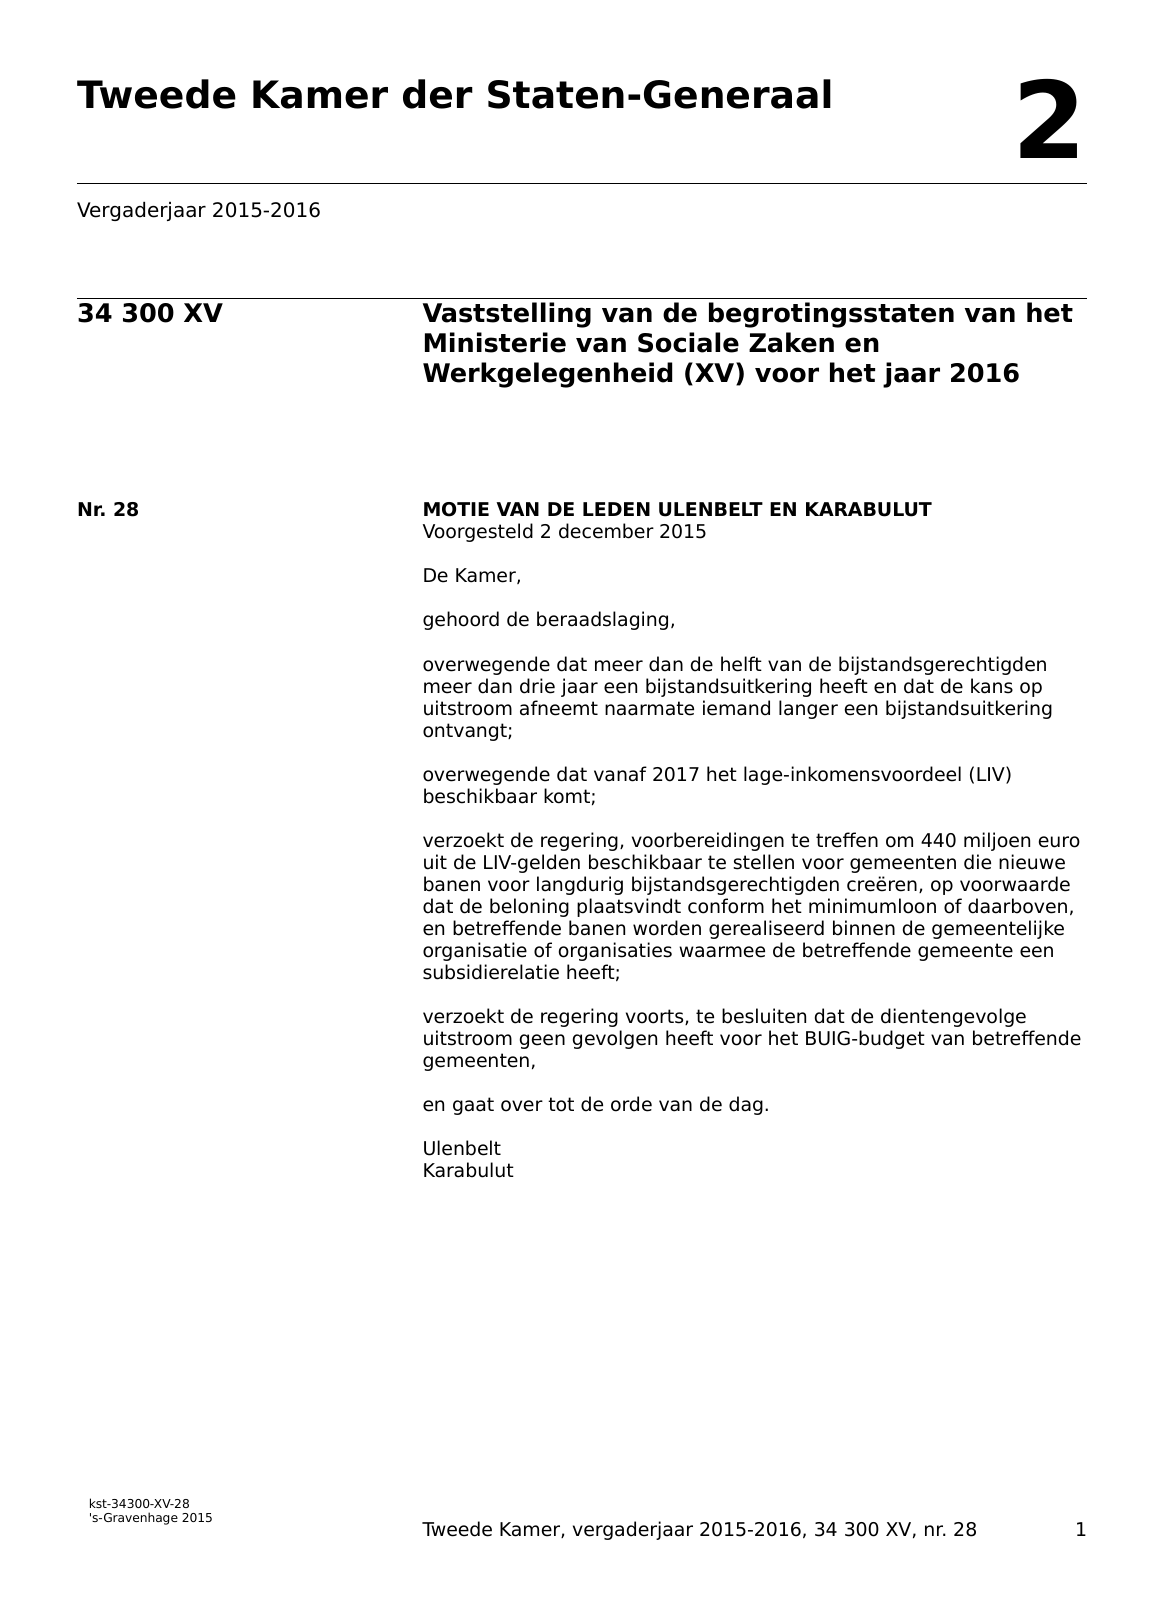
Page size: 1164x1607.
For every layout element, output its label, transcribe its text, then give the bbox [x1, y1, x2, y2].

text Ulenbelt [422, 1138, 1087, 1160]
text Karabulut [422, 1160, 1087, 1182]
text overwegende dat vanaf 2017 het lage-inkomensvoordeel (LIV) beschikbaar komt; [422, 764, 1087, 808]
text verzoekt de regering voorts, te besluiten dat de dientengevolge uitstroom geen gevolgen heeft voor het BUIG-budget van betreffende gemeenten, [422, 1006, 1087, 1072]
text Voorgesteld 2 december 2015 [422, 521, 1087, 543]
table_cell Vergaderjaar 2015-2016 [77, 184, 1087, 298]
table_header Tweede Kamer der Staten-Generaal [77, 59, 886, 183]
text De Kamer, [422, 565, 1087, 587]
text kst-34300-XV-28 [88, 1497, 323, 1511]
text en gaat over tot de orde van de dag. [422, 1094, 1087, 1116]
text overwegende dat meer dan de helft van de bijstandsgerechtigden meer dan drie jaar een bijstandsuitkering heeft en dat de kans op uitstroom afneemt naarmate iemand langer een bijstandsuitkering ontvangt; [422, 653, 1087, 741]
table_header 2 [886, 59, 1087, 183]
text verzoekt de regering, voorbereidingen te treffen om 440 miljoen euro uit de LIV-gelden beschikbaar te stellen voor gemeenten die nieuwe banen voor langdurig bijstandsgerechtigden creëren, op voorwaarde dat de beloning plaatsvindt conform het minimumloon of daarboven, en betreffende banen worden gerealiseerd binnen de gemeentelijke organisatie of organisaties waarmee de betreffende gemeente een subsidierelatie heeft; [422, 830, 1087, 984]
text 's-Gravenhage 2015 [88, 1511, 323, 1525]
subtitle Nr. 28 MOTIE VAN DE LEDEN ULENBELT EN KARABULUT [77, 499, 1087, 521]
subtitle 34 300 XV Vaststelling van de begrotingsstaten van het Ministerie van Sociale Zaken en Werkgelegenheid (XV) voor het jaar 2016 [77, 299, 1087, 388]
text gehoord de beraadslaging, [422, 609, 1087, 631]
